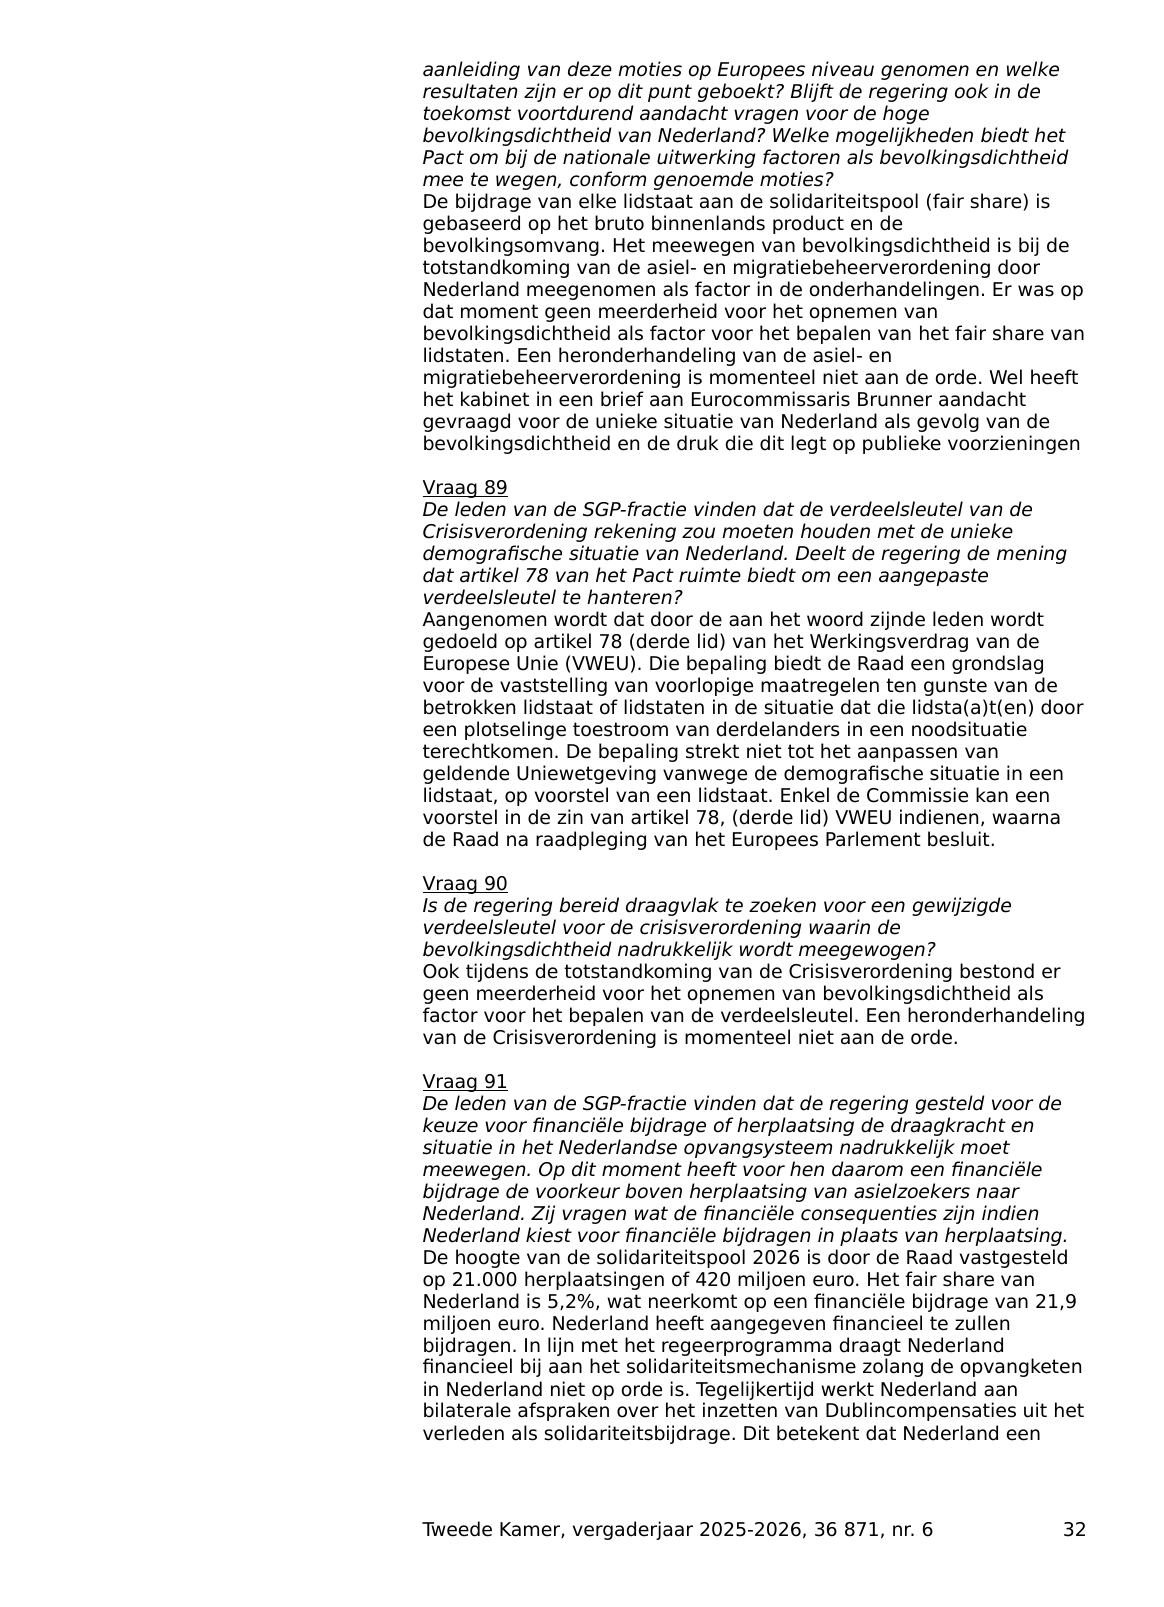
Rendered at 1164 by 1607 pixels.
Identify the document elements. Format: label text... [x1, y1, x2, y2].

text Ook tijdens de totstandkoming van de Crisisverordening bestond er geen meerderheid voor het opnemen van bevolkingsdichtheid als factor voor het bepalen van de verdeelsleutel. Een heronderhandeling van de Crisisverordening is momenteel niet aan de orde. [422, 961, 1087, 1048]
text De leden van de SGP-fractie vinden dat de regering gesteld voor de keuze voor financiële bijdrage of herplaatsing de draagkracht en situatie in het Nederlandse opvangsysteem nadrukkelijk moet meewegen. Op dit moment heeft voor hen daarom een financiële bijdrage de voorkeur boven herplaatsing van asielzoekers naar Nederland. Zij vragen wat de financiële consequenties zijn indien Nederland kiest voor financiële bijdragen in plaats van herplaatsing. [422, 1093, 1087, 1247]
text Vraag 89 [422, 477, 1087, 499]
text De hoogte van de solidariteitspool 2026 is door de Raad vastgesteld op 21.000 herplaatsingen of 420 miljoen euro. Het fair share van Nederland is 5,2%, wat neerkomt op een financiële bijdrage van 21,9 miljoen euro. Nederland heeft aangegeven financieel te zullen bijdragen. In lijn met het regeerprogramma draagt Nederland financieel bij aan het solidariteitsmechanisme zolang de opvangketen in Nederland niet op orde is. Tegelijkertijd werkt Nederland aan bilaterale afspraken over het inzetten van Dublincompensaties uit het verleden als solidariteitsbijdrage. Dit betekent dat Nederland een [422, 1247, 1087, 1444]
text aanleiding van deze moties op Europees niveau genomen en welke resultaten zijn er op dit punt geboekt? Blijft de regering ook in de toekomst voortdurend aandacht vragen voor de hoge bevolkingsdichtheid van Nederland? Welke mogelijkheden biedt het Pact om bij de nationale uitwerking factoren als bevolkingsdichtheid mee te wegen, conform genoemde moties? [422, 59, 1087, 191]
text De bijdrage van elke lidstaat aan de solidariteitspool (fair share) is gebaseerd op het bruto binnenlands product en de bevolkingsomvang. Het meewegen van bevolkingsdichtheid is bij de totstandkoming van de asiel- en migratiebeheerverordening door Nederland meegenomen als factor in de onderhandelingen. Er was op dat moment geen meerderheid voor het opnemen van bevolkingsdichtheid als factor voor het bepalen van het fair share van lidstaten. Een heronderhandeling van de asiel- en migratiebeheerverordening is momenteel niet aan de orde. Wel heeft het kabinet in een brief aan Eurocommissaris Brunner aandacht gevraagd voor de unieke situatie van Nederland als gevolg van de bevolkingsdichtheid en de druk die dit legt op publieke voorzieningen [422, 191, 1087, 455]
text Aangenomen wordt dat door de aan het woord zijnde leden wordt gedoeld op artikel 78 (derde lid) van het Werkingsverdrag van de Europese Unie (VWEU). Die bepaling biedt de Raad een grondslag voor de vaststelling van voorlopige maatregelen ten gunste van de betrokken lidstaat of lidstaten in de situatie dat die lidsta(a)t(en) door een plotselinge toestroom van derdelanders in een noodsituatie terechtkomen. De bepaling strekt niet tot het aanpassen van geldende Uniewetgeving vanwege de demografische situatie in een lidstaat, op voorstel van een lidstaat. Enkel de Commissie kan een voorstel in de zin van artikel 78, (derde lid) VWEU indienen, waarna de Raad na raadpleging van het Europees Parlement besluit. [422, 609, 1087, 851]
text Vraag 90 [422, 873, 1087, 895]
text Is de regering bereid draagvlak te zoeken voor een gewijzigde verdeelsleutel voor de crisisverordening waarin de bevolkingsdichtheid nadrukkelijk wordt meegewogen? [422, 895, 1087, 961]
text Vraag 91 [422, 1071, 1087, 1093]
text De leden van de SGP-fractie vinden dat de verdeelsleutel van de Crisisverordening rekening zou moeten houden met de unieke demografische situatie van Nederland. Deelt de regering de mening dat artikel 78 van het Pact ruimte biedt om een aangepaste verdeelsleutel te hanteren? [422, 499, 1087, 609]
